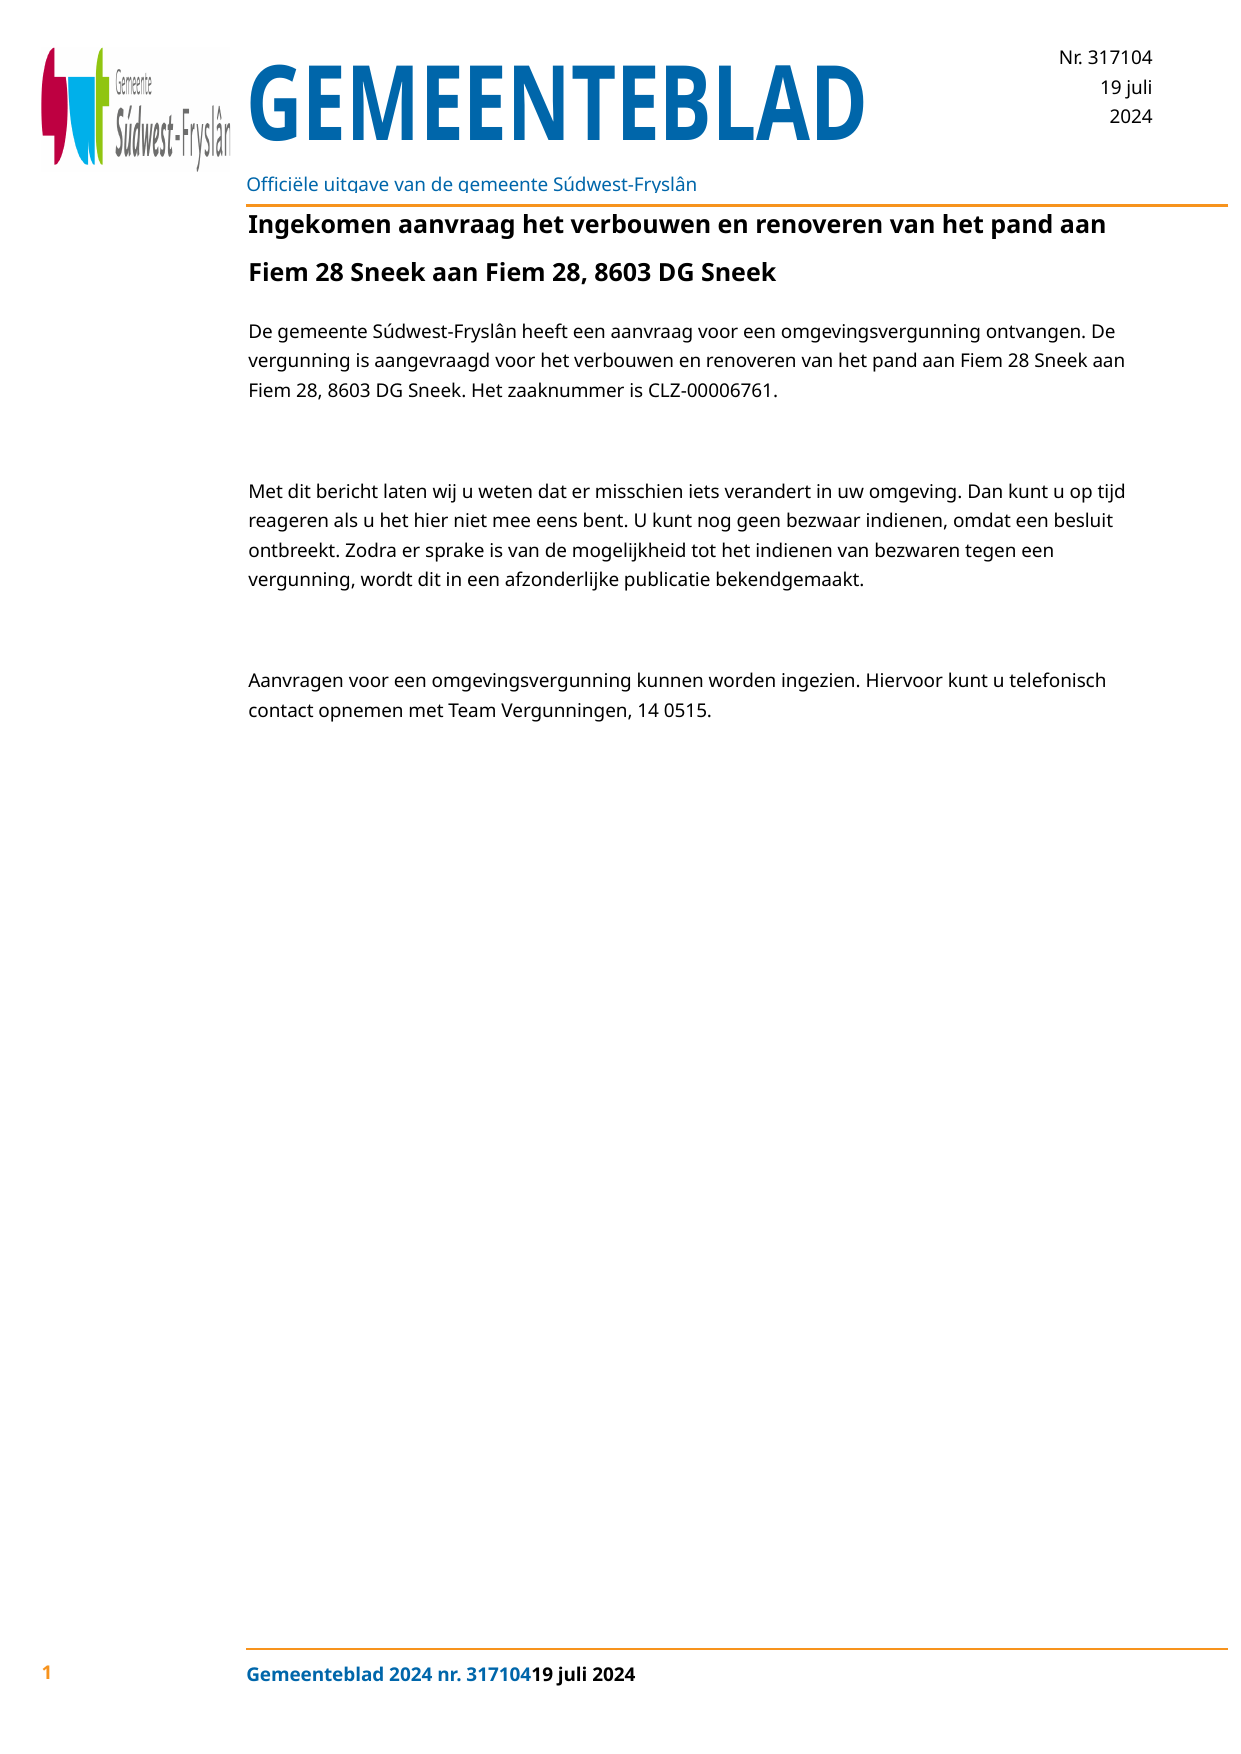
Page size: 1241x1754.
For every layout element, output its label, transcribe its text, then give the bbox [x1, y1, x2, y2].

picture [41, 47, 231, 172]
text Aanvragen voor een omgevingsvergunning kunnen worden ingezien. Hiervoor kunt u telefonisch contact opnemen met Team Vergunningen, 14 0515. [248, 667, 1152, 723]
text De gemeente Súdwest-Fryslân heeft een aanvraag voor een omgevingsvergunning ontvangen. De vergunning is aangevraagd voor het verbouwen en renoveren van het pand aan Fiem 28 Sneek aan Fiem 28, 8603 DG Sneek. Het zaaknummer is CLZ-00006761. [248, 318, 1152, 403]
text Ingekomen aanvraag het verbouwen en renoveren van het pand aan Fiem 28 Sneek aan Fiem 28, 8603 DG Sneek [248, 207, 1152, 288]
text Met dit bericht laten wij u weten dat er misschien iets verandert in uw omgeving. Dan kunt u op tijd reageren als u het hier niet mee eens bent. U kunt nog geen bezwaar indienen, omdat een besluit ontbreekt. Zodra er sprake is van de mogelijkheid tot het indienen van bezwaren tegen een vergunning, wordt dit in een afzonderlijke publicatie bekendgemaakt. [248, 478, 1152, 592]
